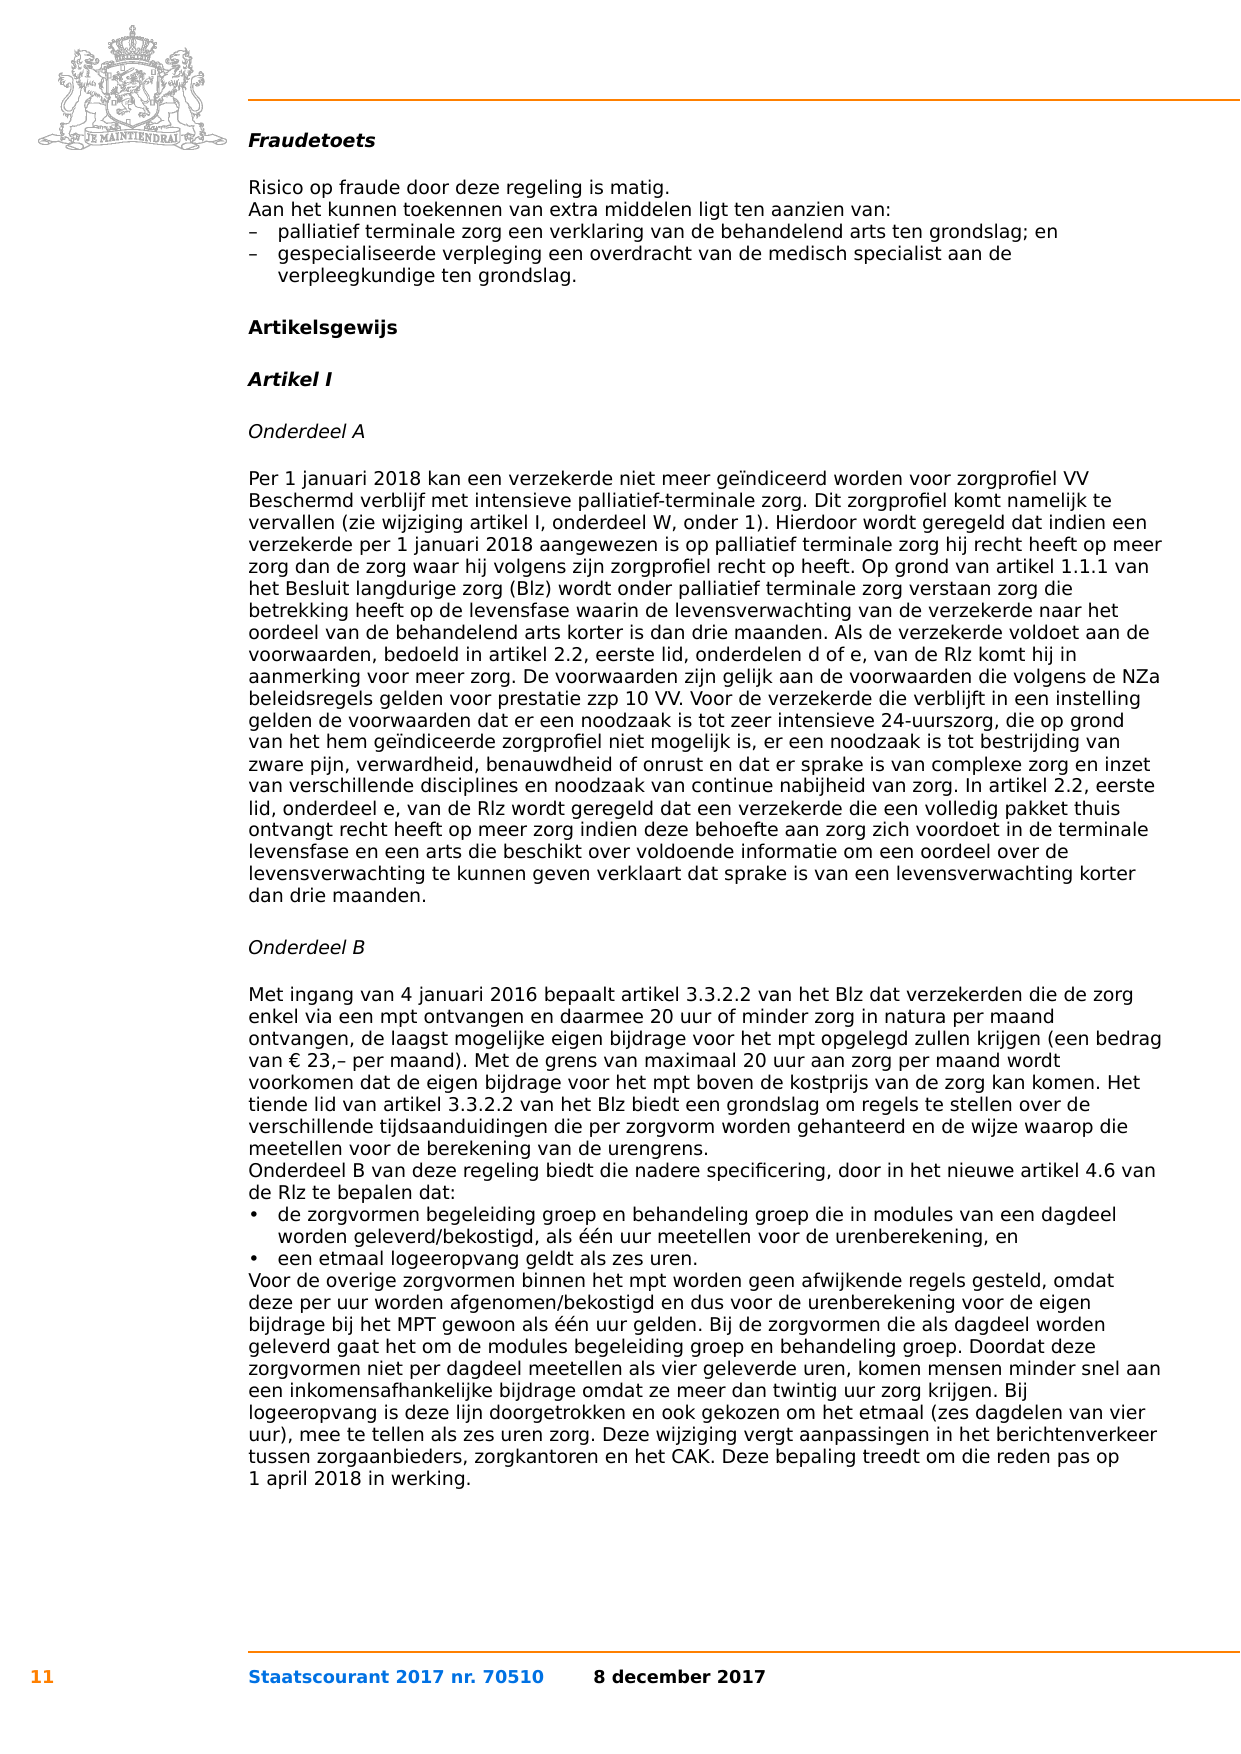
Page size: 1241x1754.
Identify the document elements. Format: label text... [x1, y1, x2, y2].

text Onderdeel B van deze regeling biedt die nadere specificering, door in het nieuwe artikel 4.6 van de Rlz te bepalen dat: [248, 1160, 1163, 1204]
text Voor de overige zorgvormen binnen het mpt worden geen afwijkende regels gesteld, omdat deze per uur worden afgenomen/bekostigd en dus voor de urenberekening voor de eigen bijdrage bij het MPT gewoon als één uur gelden. Bij de zorgvormen die als dagdeel worden geleverd gaat het om de modules begeleiding groep en behandeling groep. Doordat deze zorgvormen niet per dagdeel meetellen als vier geleverde uren, komen mensen minder snel aan een inkomensafhankelijke bijdrage omdat ze meer dan twintig uur zorg krijgen. Bij logeeropvang is deze lijn doorgetrokken en ook gekozen om het etmaal (zes dagdelen van vier uur), mee te tellen als zes uren zorg. Deze wijziging vergt aanpassingen in het berichtenverkeer tussen zorgaanbieders, zorgkantoren en het CAK. Deze bepaling treedt om die reden pas op 1 april 2018 in werking. [248, 1270, 1163, 1490]
text • de zorgvormen begeleiding groep en behandeling groep die in modules van een dagdeel worden geleverd/bekostigd, als één uur meetellen voor de urenberekening, en [248, 1204, 1163, 1248]
text – gespecialiseerde verpleging een overdracht van de medisch specialist aan de verpleegkundige ten grondslag. [248, 243, 1163, 287]
text – palliatief terminale zorg een verklaring van de behandelend arts ten grondslag; en [248, 221, 1163, 243]
text Risico op fraude door deze regeling is matig. [248, 177, 1163, 199]
subtitle Onderdeel A [248, 421, 1163, 443]
subtitle Fraudetoets [248, 130, 1163, 152]
subtitle Artikelsgewijs [248, 317, 1163, 339]
text Per 1 januari 2018 kan een verzekerde niet meer geïndiceerd worden voor zorgprofiel VV Beschermd verblijf met intensieve palliatief-terminale zorg. Dit zorgprofiel komt namelijk te vervallen (zie wijziging artikel I, onderdeel W, onder 1). Hierdoor wordt geregeld dat indien een verzekerde per 1 januari 2018 aangewezen is op palliatief terminale zorg hij recht heeft op meer zorg dan de zorg waar hij volgens zijn zorgprofiel recht op heeft. Op grond van artikel 1.1.1 van het Besluit langdurige zorg (Blz) wordt onder palliatief terminale zorg verstaan zorg die betrekking heeft op de levensfase waarin de levensverwachting van de verzekerde naar het oordeel van de behandelend arts korter is dan drie maanden. Als de verzekerde voldoet aan de voorwaarden, bedoeld in artikel 2.2, eerste lid, onderdelen d of e, van de Rlz komt hij in aanmerking voor meer zorg. De voorwaarden zijn gelijk aan de voorwaarden die volgens de NZa beleidsregels gelden voor prestatie zzp 10 VV. Voor de verzekerde die verblijft in een instelling gelden de voorwaarden dat er een noodzaak is tot zeer intensieve 24-uurszorg, die op grond van het hem geïndiceerde zorgprofiel niet mogelijk is, er een noodzaak is tot bestrijding van zware pijn, verwardheid, benauwdheid of onrust en dat er sprake is van complexe zorg en inzet van verschillende disciplines en noodzaak van continue nabijheid van zorg. In artikel 2.2, eerste lid, onderdeel e, van de Rlz wordt geregeld dat een verzekerde die een volledig pakket thuis ontvangt recht heeft op meer zorg indien deze behoefte aan zorg zich voordoet in de terminale levensfase en een arts die beschikt over voldoende informatie om een oordeel over de levensverwachting te kunnen geven verklaart dat sprake is van een levensverwachting korter dan drie maanden. [248, 468, 1163, 907]
subtitle Onderdeel B [248, 937, 1163, 959]
text • een etmaal logeeropvang geldt als zes uren. [248, 1248, 1163, 1270]
text Met ingang van 4 januari 2016 bepaalt artikel 3.3.2.2 van het Blz dat verzekerden die de zorg enkel via een mpt ontvangen en daarmee 20 uur of minder zorg in natura per maand ontvangen, de laagst mogelijke eigen bijdrage voor het mpt opgelegd zullen krijgen (een bedrag van € 23,– per maand). Met de grens van maximaal 20 uur aan zorg per maand wordt voorkomen dat de eigen bijdrage voor het mpt boven de kostprijs van de zorg kan komen. Het tiende lid van artikel 3.3.2.2 van het Blz biedt een grondslag om regels te stellen over de verschillende tijdsaanduidingen die per zorgvorm worden gehanteerd en de wijze waarop die meetellen voor de berekening van de urengrens. [248, 984, 1163, 1160]
subtitle Artikel I [248, 369, 1163, 391]
picture [38, 25, 227, 150]
text Aan het kunnen toekennen van extra middelen ligt ten aanzien van: [248, 199, 1163, 221]
